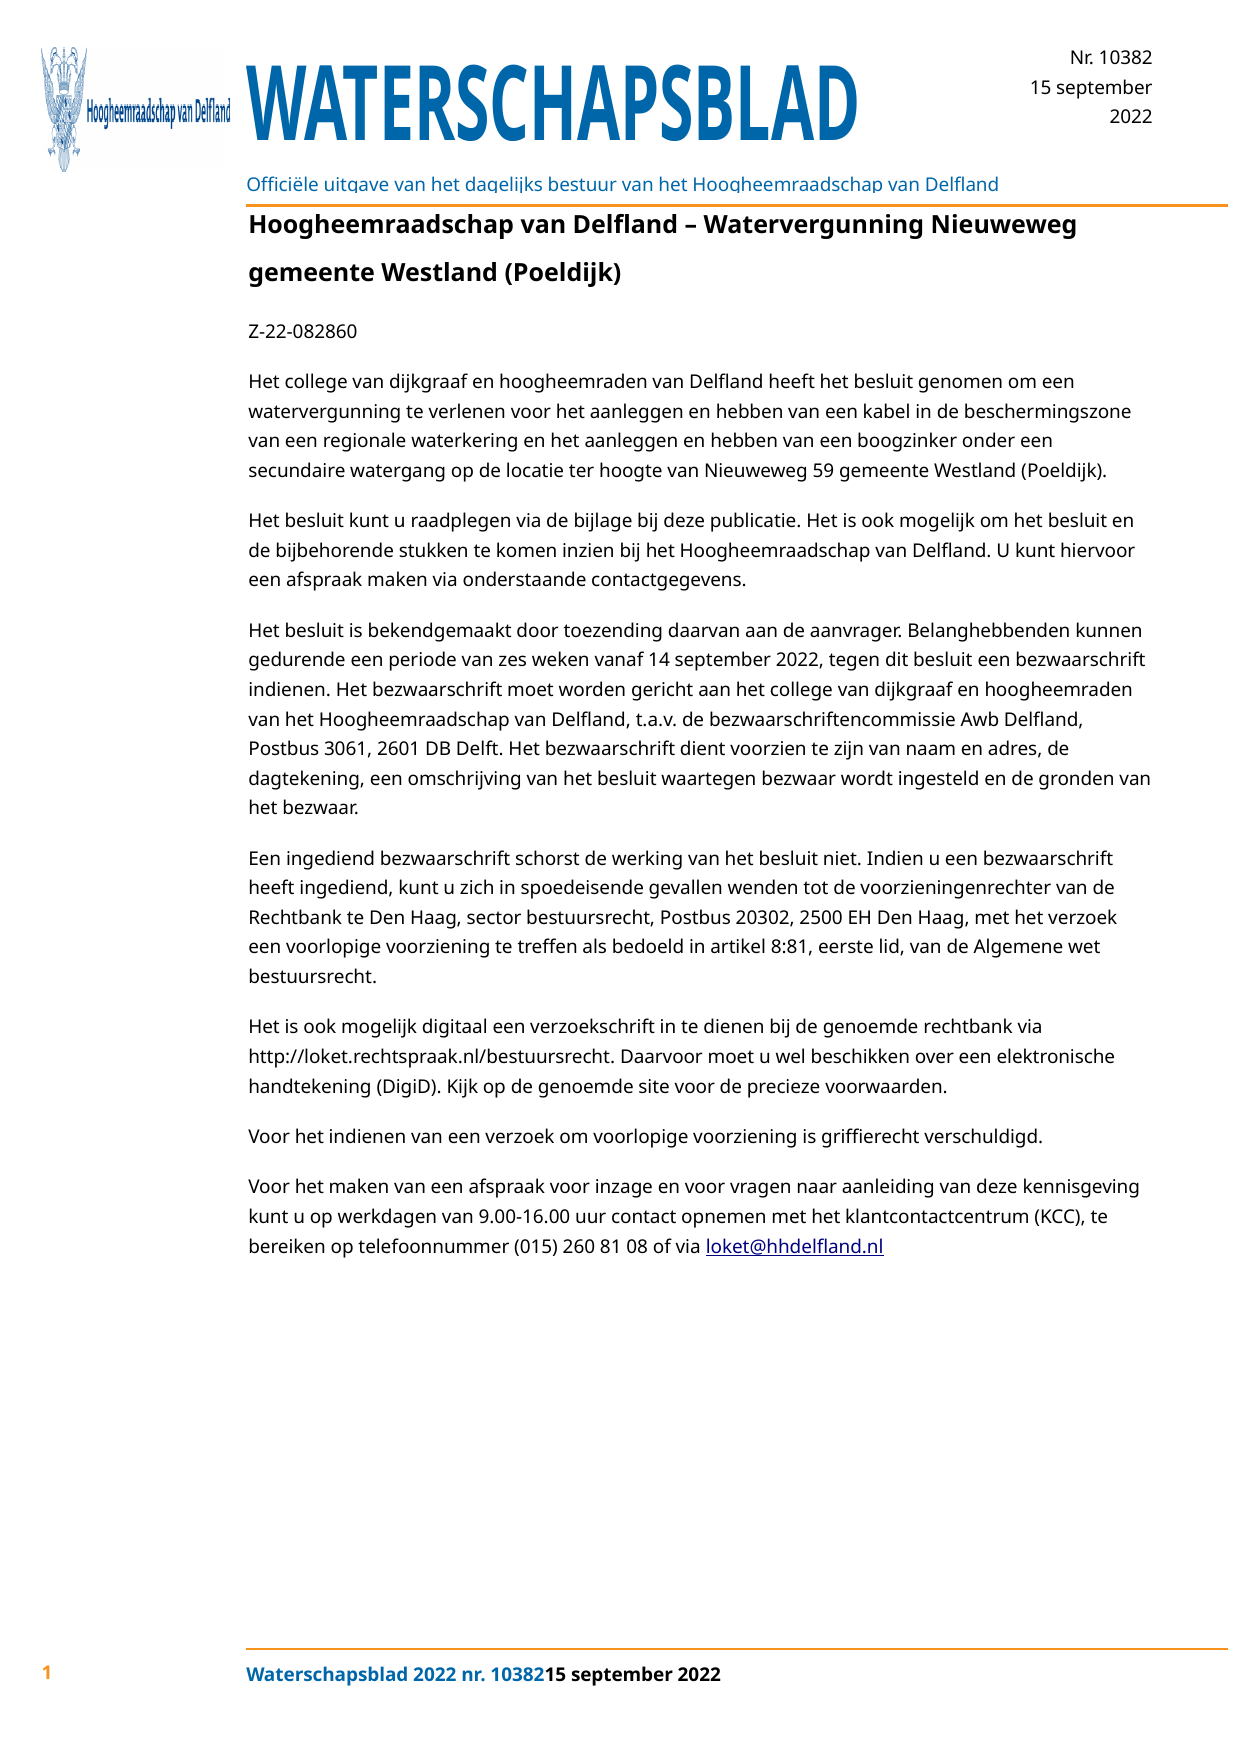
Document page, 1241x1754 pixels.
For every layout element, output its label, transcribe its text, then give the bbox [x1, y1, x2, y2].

text Een ingediend bezwaarschrift schorst de werking van het besluit niet. Indien u een bezwaarschrift heeft ingediend, kunt u zich in spoedeisende gevallen wenden tot de voorzieningenrechter van de Rechtbank te Den Haag, sector bestuursrecht, Postbus 20302, 2500 EH Den Haag, met het verzoek een voorlopige voorziening te treffen als bedoeld in artikel 8:81, eerste lid, van de Algemene wet bestuursrecht. [248, 845, 1152, 989]
text Het besluit is bekendgemaakt door toezending daarvan aan de aanvrager. Belanghebbenden kunnen gedurende een periode van zes weken vanaf 14 september 2022, tegen dit besluit een bezwaarschrift indienen. Het bezwaarschrift moet worden gericht aan het college van dijkgraaf en hoogheemraden van het Hoogheemraadschap van Delfland, t.a.v. de bezwaarschriftencommissie Awb Delfland, Postbus 3061, 2601 DB Delft. Het bezwaarschrift dient voorzien te zijn van naam en adres, de dagtekening, een omschrijving van het besluit waartegen bezwaar wordt ingesteld en de gronden van het bezwaar. [248, 617, 1152, 820]
text Het besluit kunt u raadplegen via de bijlage bij deze publicatie. Het is ook mogelijk om het besluit en de bijbehorende stukken te komen inzien bij het Hoogheemraadschap van Delfland. U kunt hiervoor een afspraak maken via onderstaande contactgegevens. [248, 507, 1152, 592]
text Voor het indienen van een verzoek om voorlopige voorziening is griffierecht verschuldigd. [248, 1123, 1152, 1149]
text Het college van dijkgraaf en hoogheemraden van Delfland heeft het besluit genomen om een watervergunning te verlenen voor het aanleggen en hebben van een kabel in de beschermingszone van een regionale waterkering en het aanleggen en hebben van een boogzinker onder een secundaire watergang op de locatie ter hoogte van Nieuweweg 59 gemeente Westland (Poeldijk). [248, 368, 1152, 483]
text Z-22-082860 [248, 318, 1152, 344]
text Hoogheemraadschap van Delfland – Watervergunning Nieuweweg gemeente Westland (Poeldijk) [248, 207, 1152, 288]
text Voor het maken van een afspraak voor inzage en voor vragen naar aanleiding van deze kennisgeving kunt u op werkdagen van 9.00-16.00 uur contact opnemen met het klantcontactcentrum (KCC), te bereiken op telefoonnummer (015) 260 81 08 of via loket@hhdelfland.nl [248, 1174, 1152, 1259]
picture [41, 47, 231, 172]
text Het is ook mogelijk digitaal een verzoekschrift in te dienen bij de genoemde rechtbank via http://loket.rechtspraak.nl/bestuursrecht. Daarvoor moet u wel beschikken over een elektronische handtekening (DigiD). Kijk op de genoemde site voor de precieze voorwaarden. [248, 1014, 1152, 1099]
